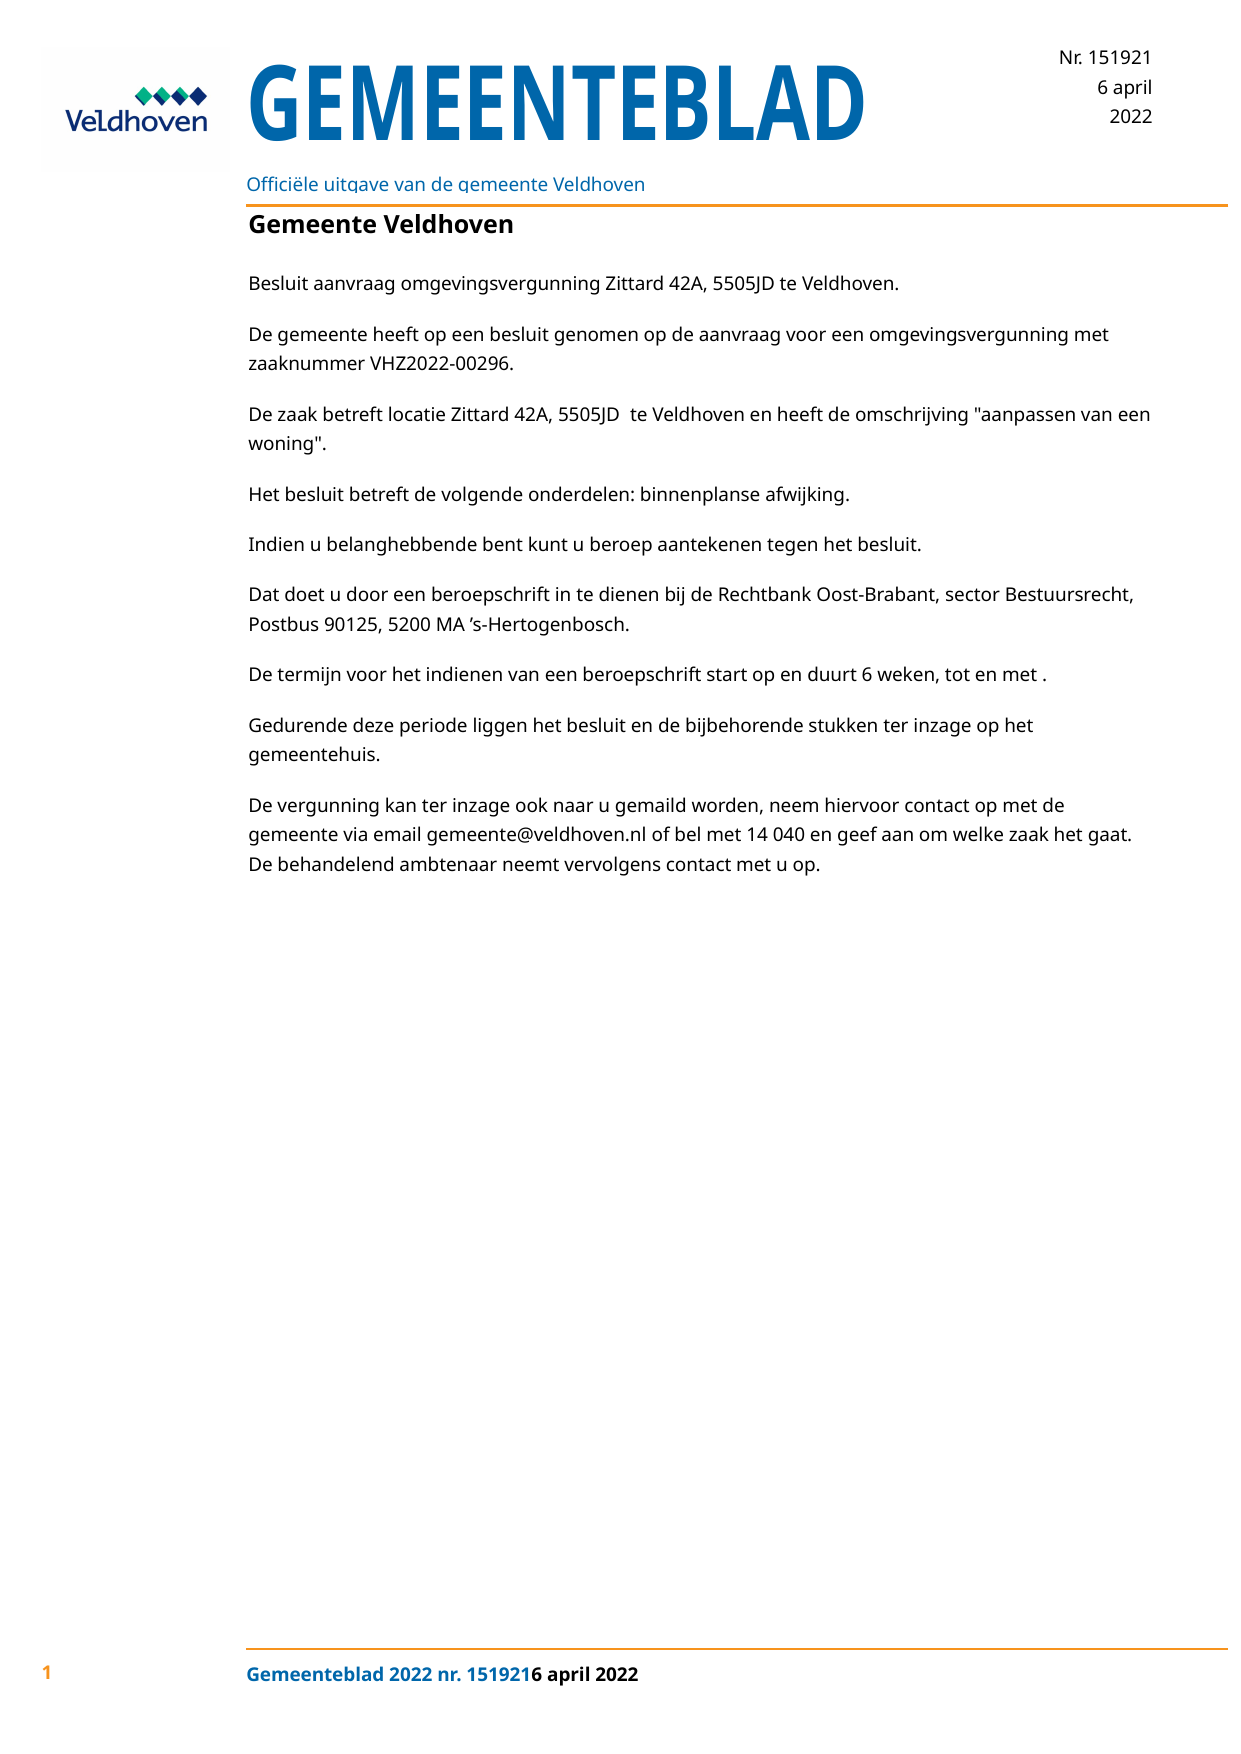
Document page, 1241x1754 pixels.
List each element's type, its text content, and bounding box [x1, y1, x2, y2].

text Gedurende deze periode liggen het besluit en de bijbehorende stukken ter inzage op het gemeentehuis. [248, 712, 1152, 767]
text De termijn voor het indienen van een beroepschrift start op en duurt 6 weken, tot en met . [248, 662, 1152, 687]
text Dat doet u door een beroepschrift in te dienen bij de Rechtbank Oost-Brabant, sector Bestuursrecht, Postbus 90125, 5200 MA ’s-Hertogenbosch. [248, 582, 1152, 637]
text Indien u belanghebbende bent kunt u beroep aantekenen tegen het besluit. [248, 531, 1152, 557]
text De gemeente heeft op een besluit genomen op de aanvraag voor een omgevingsvergunning met zaaknummer VHZ2022-00296. [248, 321, 1152, 376]
text Het besluit betreft de volgende onderdelen: binnenplanse afwijking. [248, 481, 1152, 506]
text Besluit aanvraag omgevingsvergunning Zittard 42A, 5505JD te Veldhoven. [248, 270, 1152, 296]
text De zaak betreft locatie Zittard 42A, 5505JD te Veldhoven en heeft de omschrijving "aanpassen van een woning". [248, 401, 1152, 456]
picture [41, 47, 231, 172]
text Gemeente Veldhoven [248, 207, 1152, 241]
text De vergunning kan ter inzage ook naar u gemaild worden, neem hiervoor contact op met de gemeente via email gemeente@veldhoven.nl of bel met 14 040 en geef aan om welke zaak het gaat. De behandelend ambtenaar neemt vervolgens contact met u op. [248, 792, 1152, 877]
